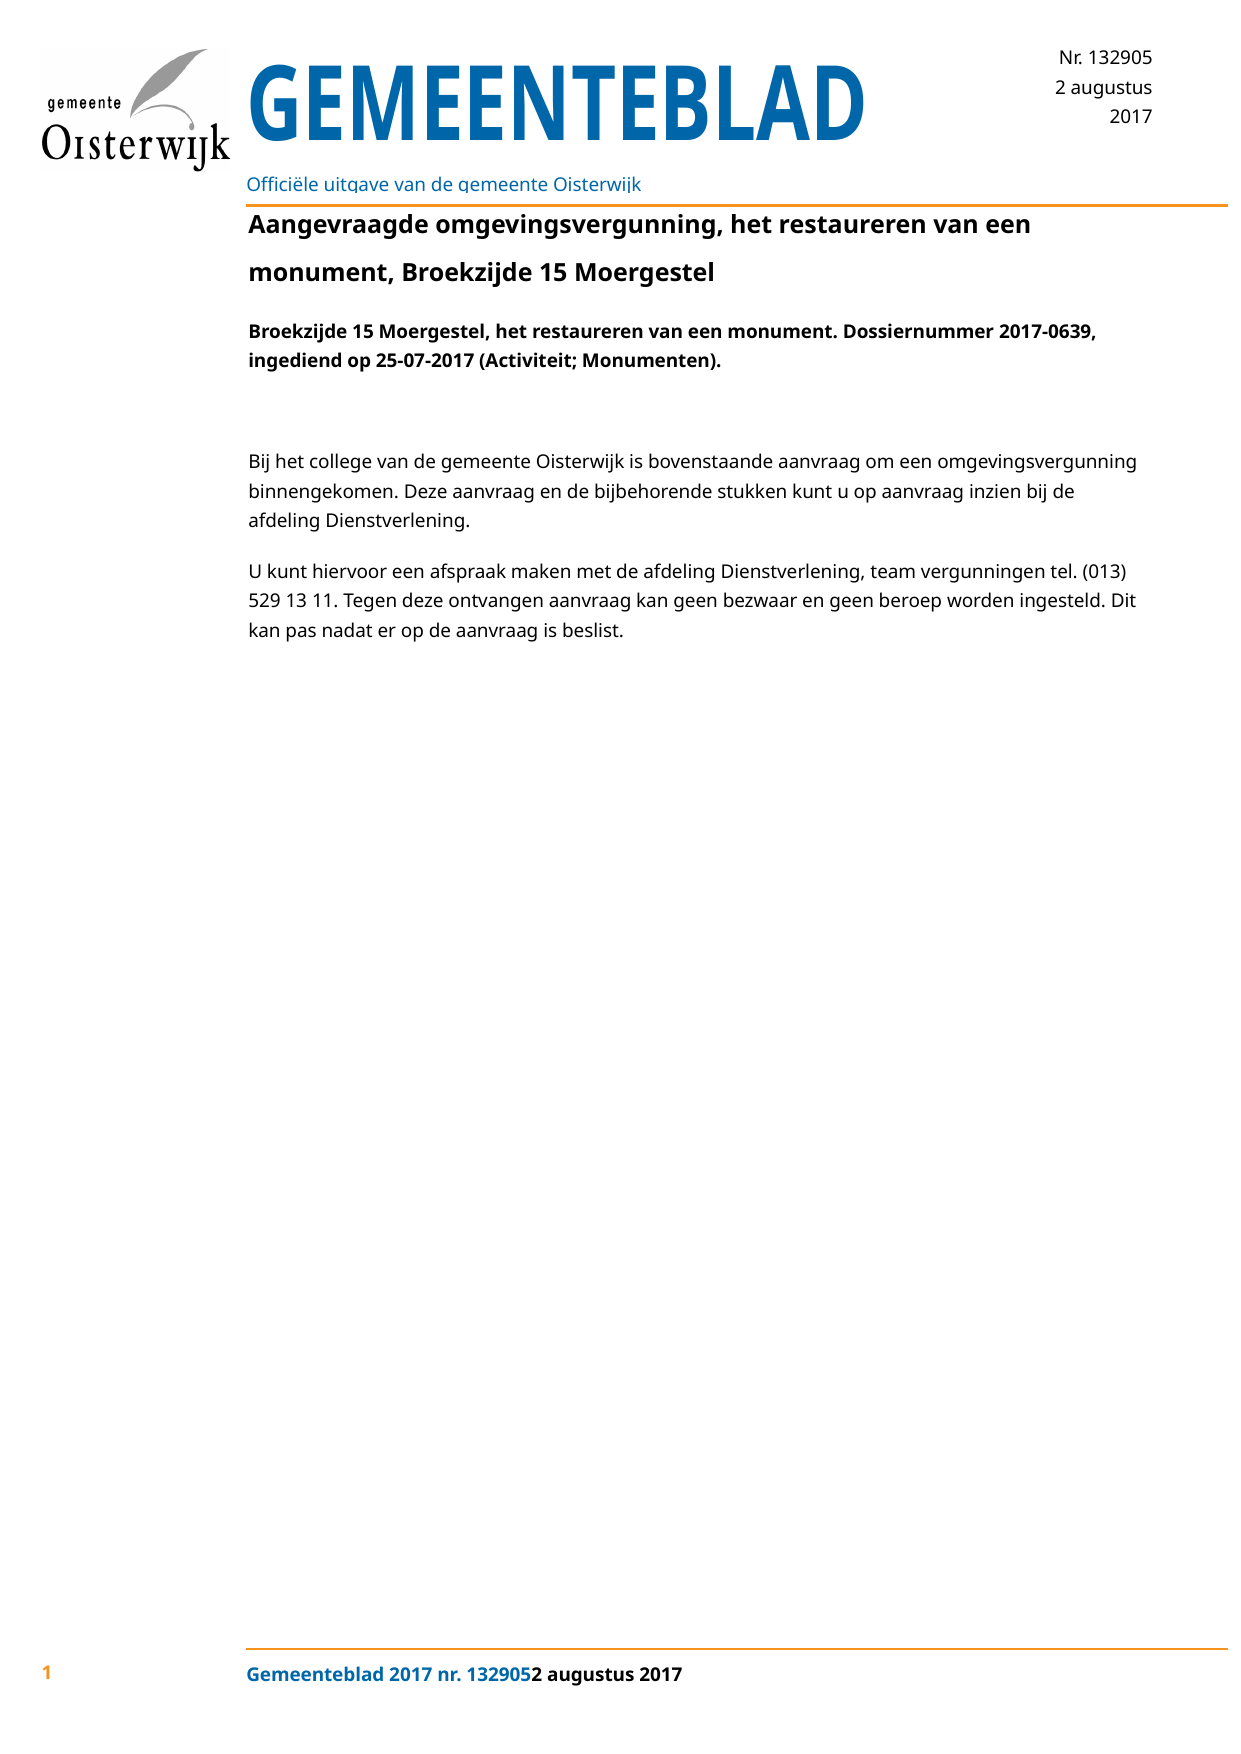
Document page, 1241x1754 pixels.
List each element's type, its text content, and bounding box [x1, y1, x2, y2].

text Bij het college van de gemeente Oisterwijk is bovenstaande aanvraag om een omgevingsvergunning binnengekomen. Deze aanvraag en de bijbehorende stukken kunt u op aanvraag inzien bij de afdeling Dienstverlening. [248, 448, 1152, 533]
text Broekzijde 15 Moergestel, het restaureren van een monument. Dossiernummer 2017-0639, ingediend op 25-07-2017 (Activiteit; Monumenten). [248, 318, 1152, 373]
text Aangevraagde omgevingsvergunning, het restaureren van een monument, Broekzijde 15 Moergestel [248, 207, 1152, 288]
text U kunt hiervoor een afspraak maken met de afdeling Dienstverlening, team vergunningen tel. (013) 529 13 11. Tegen deze ontvangen aanvraag kan geen bezwaar en geen beroep worden ingesteld. Dit kan pas nadat er op de aanvraag is beslist. [248, 558, 1152, 643]
picture [41, 47, 231, 172]
